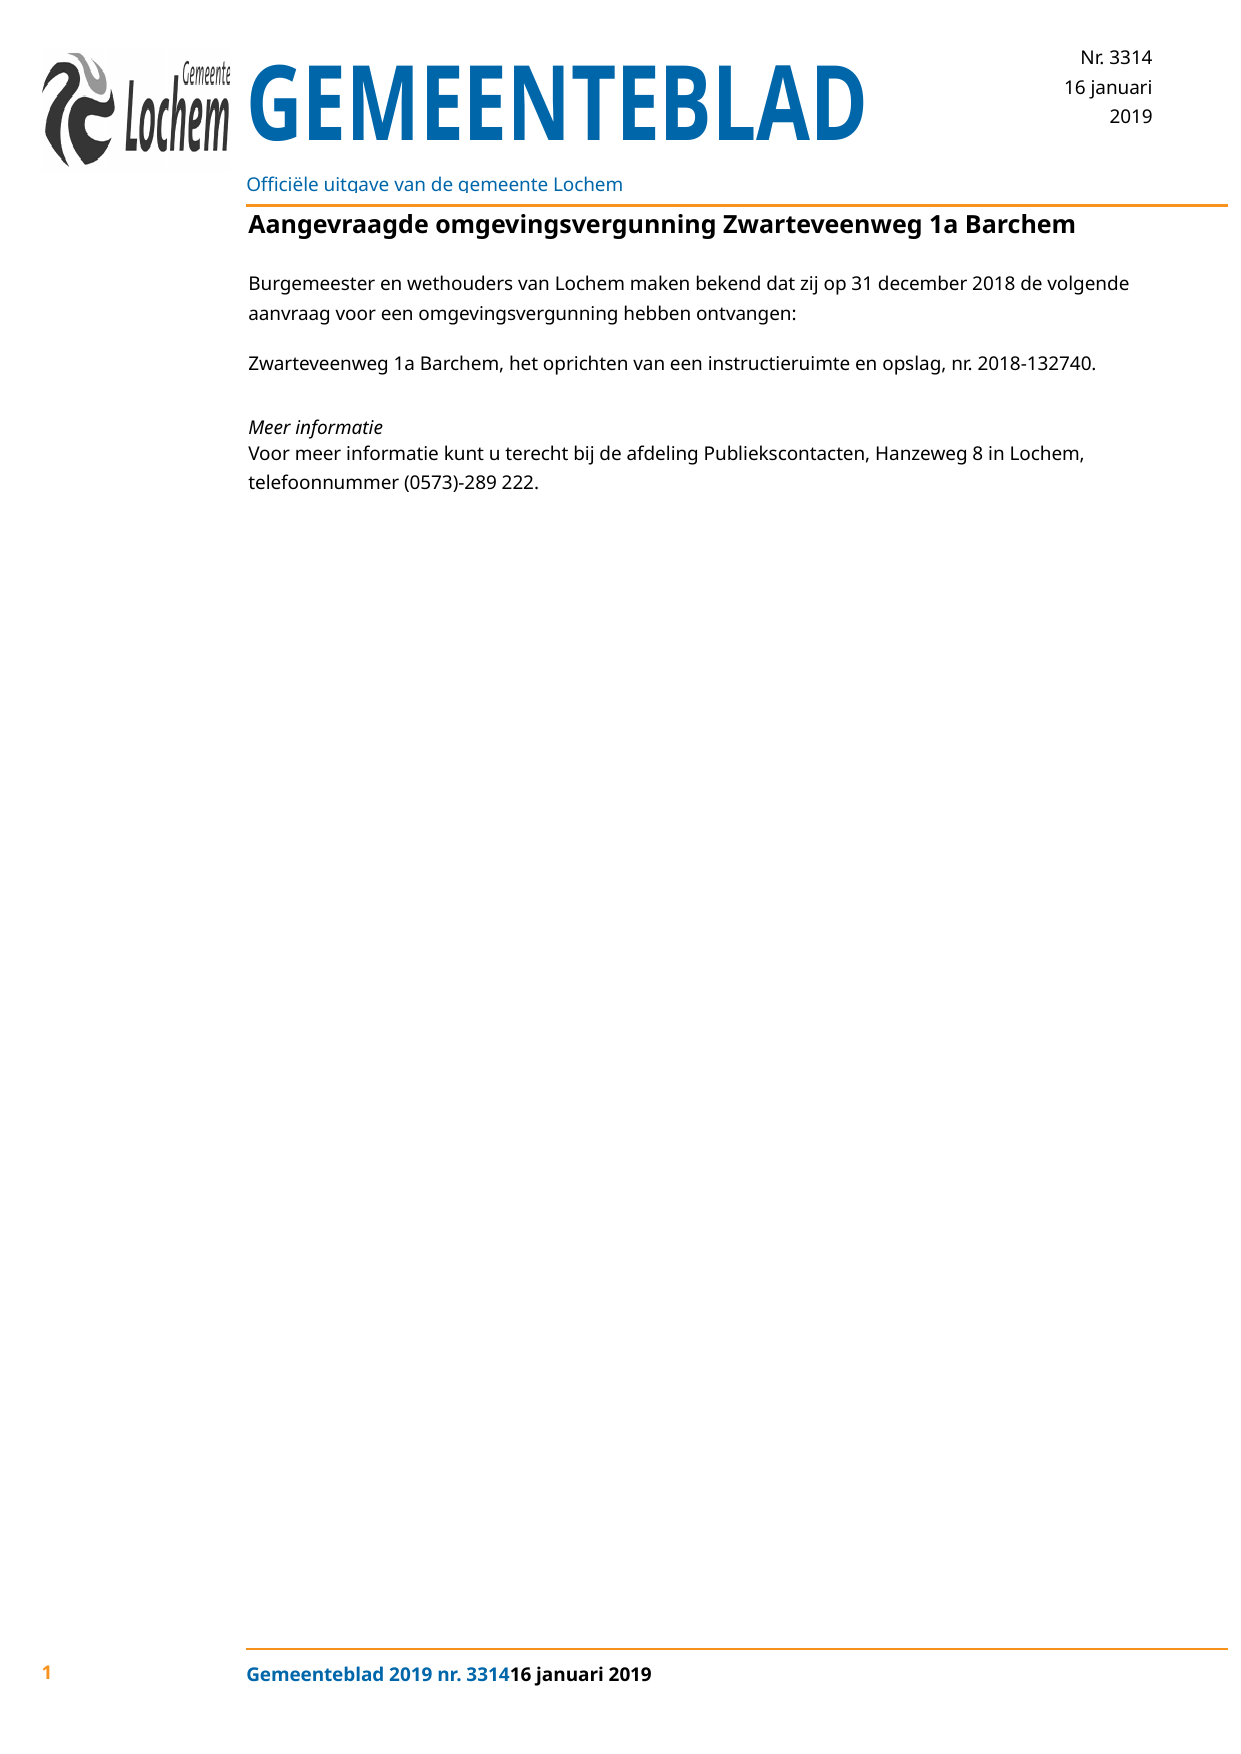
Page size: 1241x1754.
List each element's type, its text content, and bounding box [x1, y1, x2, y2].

picture [41, 47, 231, 172]
text Voor meer informatie kunt u terecht bij de afdeling Publiekscontacten, Hanzeweg 8 in Lochem, telefoonnummer (0573)-289 222. [248, 440, 1152, 495]
text Zwarteveenweg 1a Barchem, het oprichten van een instructieruimte en opslag, nr. 2018-132740. [248, 350, 1152, 376]
text Burgemeester en wethouders van Lochem maken bekend dat zij op 31 december 2018 de volgende aanvraag voor een omgevingsvergunning hebben ontvangen: [248, 270, 1152, 326]
text Meer informatie [248, 414, 1152, 440]
text Aangevraagde omgevingsvergunning Zwarteveenweg 1a Barchem [248, 207, 1152, 241]
